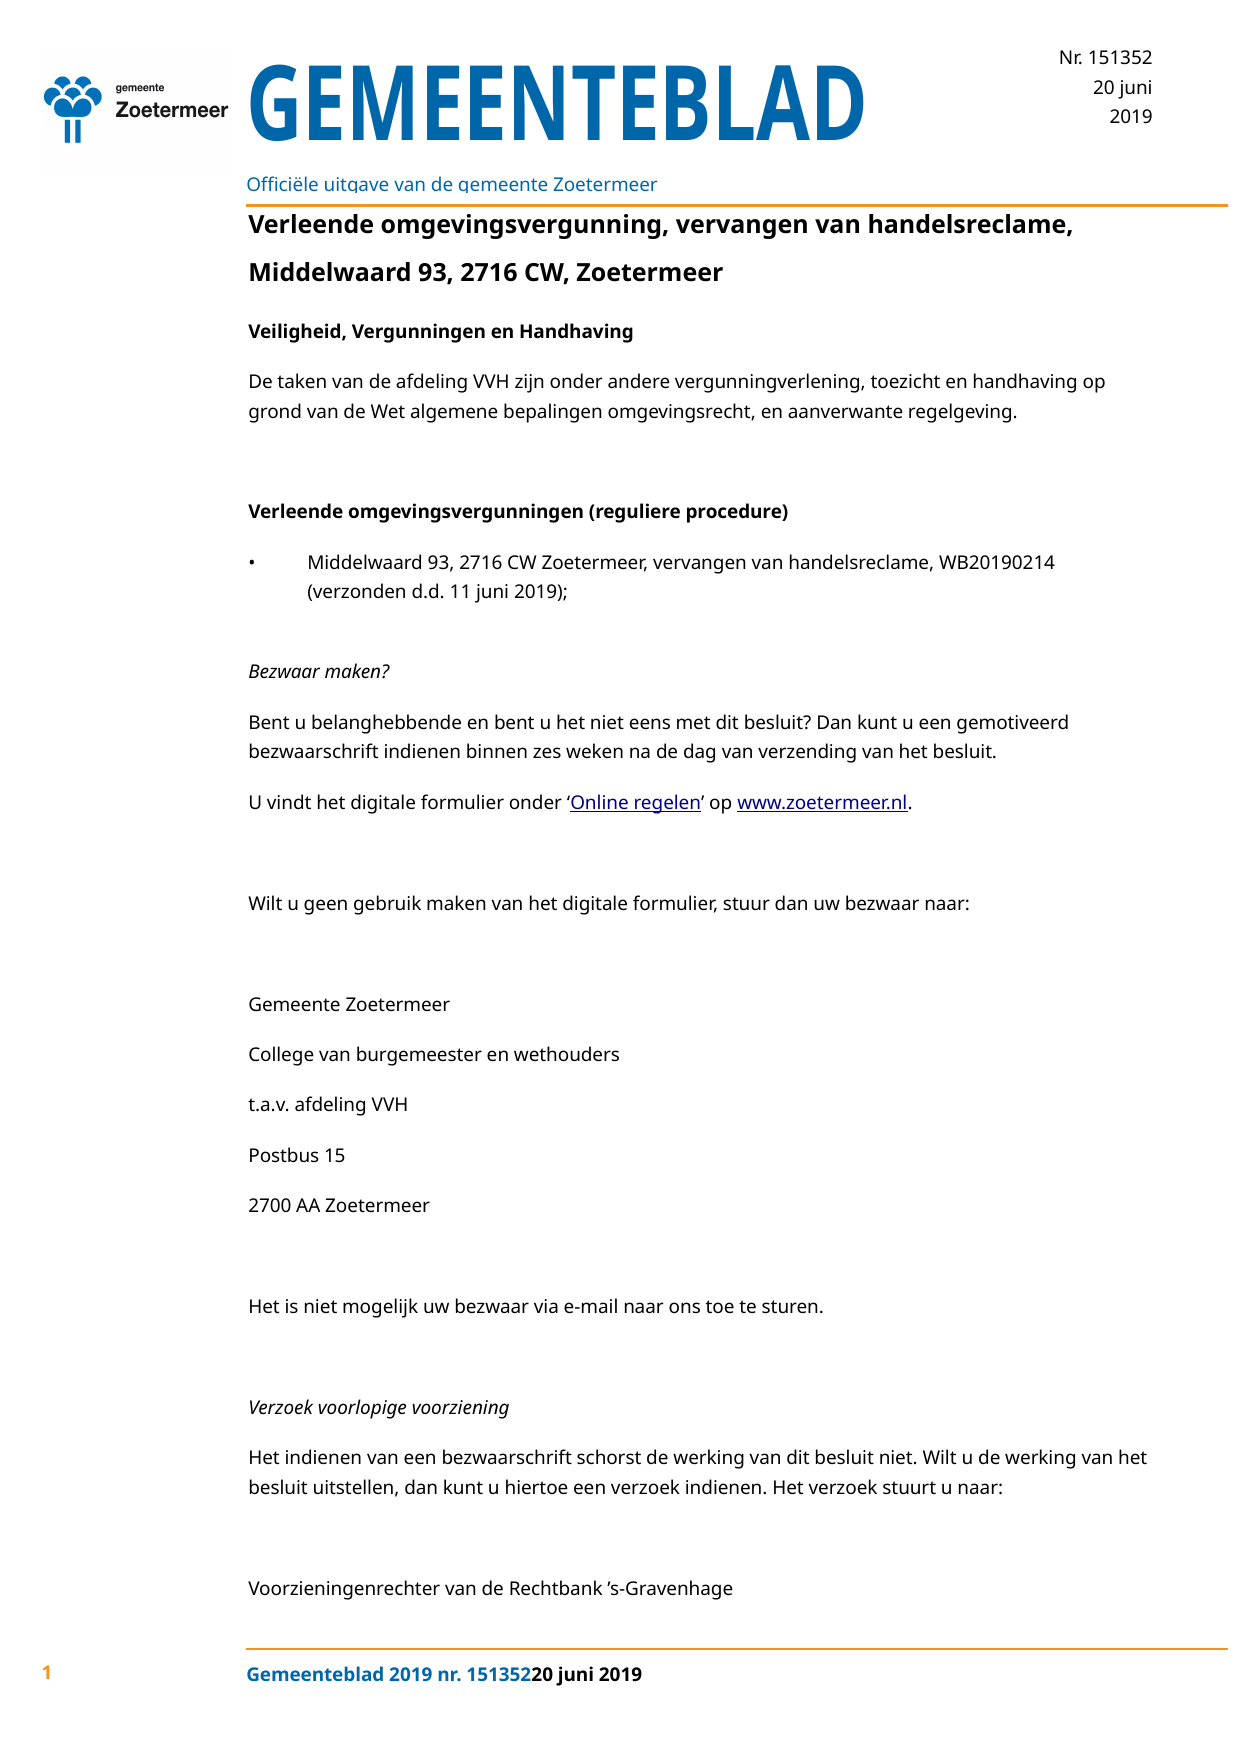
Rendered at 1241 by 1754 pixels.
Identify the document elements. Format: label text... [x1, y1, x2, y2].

text t.a.v. afdeling VVH [248, 1092, 1152, 1117]
text Wilt u geen gebruik maken van het digitale formulier, stuur dan uw bezwaar naar: [248, 890, 1152, 916]
text De taken van de afdeling VVH zijn onder andere vergunningverlening, toezicht en handhaving op grond van de Wet algemene bepalingen omgevingsrecht, en aanverwante regelgeving. [248, 368, 1152, 424]
text Bent u belanghebbende en bent u het niet eens met dit besluit? Dan kunt u een gemotiveerd bezwaarschrift indienen binnen zes weken na de dag van verzending van het besluit. [248, 709, 1152, 764]
text 2700 AA Zoetermeer [248, 1192, 1152, 1218]
text Bezwaar maken? [248, 659, 1152, 684]
text College van burgemeester en wethouders [248, 1041, 1152, 1067]
text Verleende omgevingsvergunning, vervangen van handelsreclame, Middelwaard 93, 2716 CW, Zoetermeer [248, 207, 1152, 288]
text Verzoek voorlopige voorziening [248, 1394, 1152, 1420]
list Middelwaard 93, 2716 CW Zoetermeer, vervangen van handelsreclame, WB20190214 (verzonden d.d. 11 juni 2019); [248, 549, 1152, 604]
text Gemeente Zoetermeer [248, 991, 1152, 1017]
text Voorzieningenrechter van de Rechtbank ’s-Gravenhage [248, 1575, 1152, 1601]
text Het indienen van een bezwaarschrift schorst de werking van dit besluit niet. Wilt u de werking van het besluit uitstellen, dan kunt u hiertoe een verzoek indienen. Het verzoek stuurt u naar: [248, 1444, 1152, 1500]
text U vindt het digitale formulier onder ‘Online regelen’ op www.zoetermeer.nl. [248, 789, 1152, 815]
text Postbus 15 [248, 1142, 1152, 1168]
text Veiligheid, Vergunningen en Handhaving [248, 318, 1152, 344]
text Verleende omgevingsvergunningen (reguliere procedure) [248, 499, 1152, 524]
picture [41, 47, 231, 172]
text Het is niet mogelijk uw bezwaar via e-mail naar ons toe te sturen. [248, 1293, 1152, 1319]
